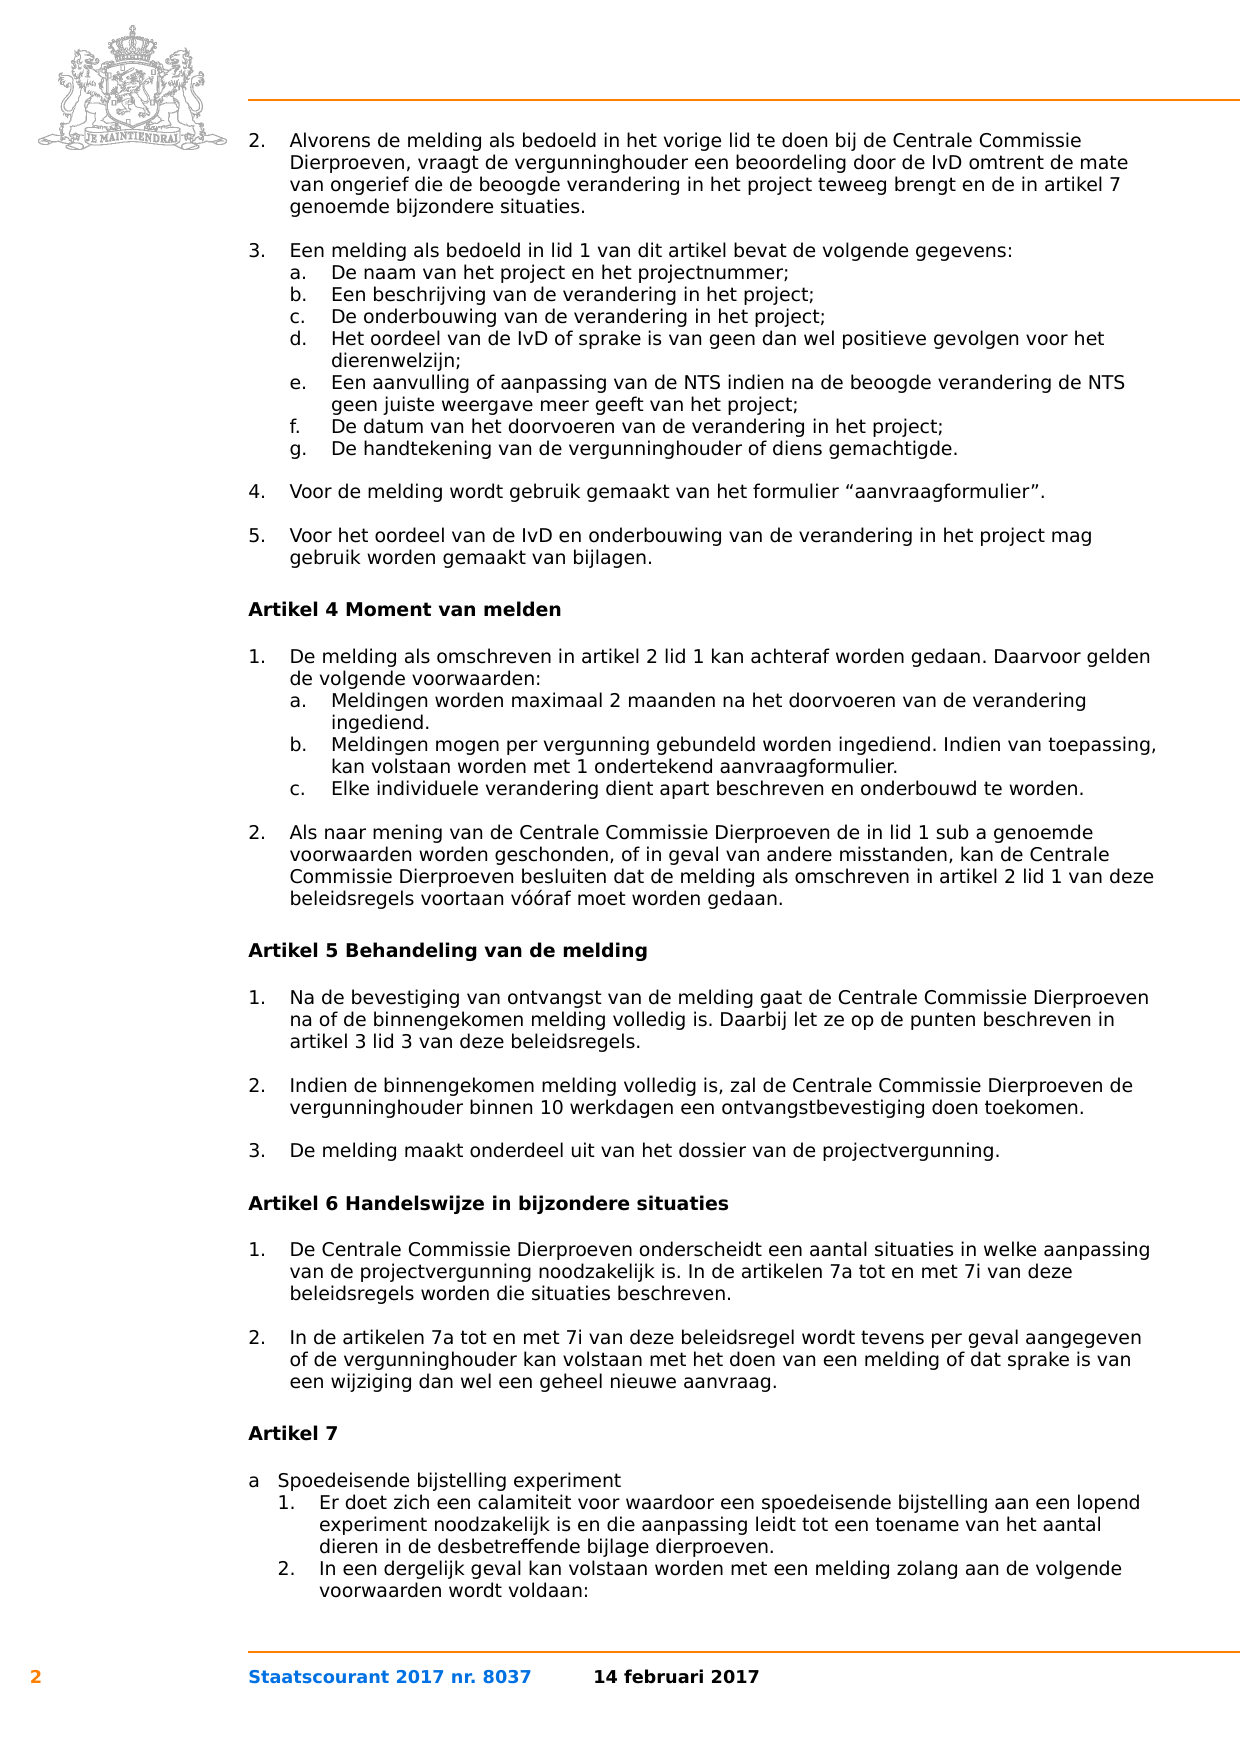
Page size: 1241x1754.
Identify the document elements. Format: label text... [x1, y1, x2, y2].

text a Spoedeisende bijstelling experiment [248, 1470, 1163, 1492]
text 5. Voor het oordeel van de IvD en onderbouwing van de verandering in het project mag gebruik worden gemaakt van bijlagen. [248, 525, 1163, 569]
subtitle Artikel 5 Behandeling van de melding [248, 940, 1163, 962]
text a. De naam van het project en het projectnummer; [289, 262, 1163, 284]
text 1. Na de bevestiging van ontvangst van de melding gaat de Centrale Commissie Dierproeven na of de binnengekomen melding volledig is. Daarbij let ze op de punten beschreven in artikel 3 lid 3 van deze beleidsregels. [248, 987, 1163, 1053]
text 1. De melding als omschreven in artikel 2 lid 1 kan achteraf worden gedaan. Daarvoor gelden de volgende voorwaarden: [248, 646, 1163, 690]
text 3. Een melding als bedoeld in lid 1 van dit artikel bevat de volgende gegevens: [248, 240, 1163, 262]
text 4. Voor de melding wordt gebruik gemaakt van het formulier “aanvraagformulier”. [248, 481, 1163, 503]
text b. Meldingen mogen per vergunning gebundeld worden ingediend. Indien van toepassing, kan volstaan worden met 1 ondertekend aanvraagformulier. [289, 734, 1163, 778]
text 2. Als naar mening van de Centrale Commissie Dierproeven de in lid 1 sub a genoemde voorwaarden worden geschonden, of in geval van andere misstanden, kan de Centrale Commissie Dierproeven besluiten dat de melding als omschreven in artikel 2 lid 1 van deze beleidsregels voortaan vóóraf moet worden gedaan. [248, 822, 1163, 910]
text 2. Alvorens de melding als bedoeld in het vorige lid te doen bij de Centrale Commissie Dierproeven, vraagt de vergunninghouder een beoordeling door de IvD omtrent de mate van ongerief die de beoogde verandering in het project teweeg brengt en de in artikel 7 genoemde bijzondere situaties. [248, 130, 1163, 218]
text 3. De melding maakt onderdeel uit van het dossier van de projectvergunning. [248, 1140, 1163, 1162]
text 1. Er doet zich een calamiteit voor waardoor een spoedeisende bijstelling aan een lopend experiment noodzakelijk is en die aanpassing leidt tot een toename van het aantal dieren in de desbetreffende bijlage dierproeven. [277, 1492, 1163, 1558]
text g. De handtekening van de vergunninghouder of diens gemachtigde. [289, 437, 1163, 459]
text c. Elke individuele verandering dient apart beschreven en onderbouwd te worden. [289, 778, 1163, 800]
subtitle Artikel 4 Moment van melden [248, 599, 1163, 621]
text f. De datum van het doorvoeren van de verandering in het project; [289, 416, 1163, 437]
text 2. Indien de binnengekomen melding volledig is, zal de Centrale Commissie Dierproeven de vergunninghouder binnen 10 werkdagen een ontvangstbevestiging doen toekomen. [248, 1074, 1163, 1118]
picture [38, 25, 227, 150]
text e. Een aanvulling of aanpassing van de NTS indien na de beoogde verandering de NTS geen juiste weergave meer geeft van het project; [289, 372, 1163, 416]
text 2. In een dergelijk geval kan volstaan worden met een melding zolang aan de volgende voorwaarden wordt voldaan: [277, 1558, 1163, 1602]
text a. Meldingen worden maximaal 2 maanden na het doorvoeren van de verandering ingediend. [289, 690, 1163, 734]
subtitle Artikel 6 Handelswijze in bijzondere situaties [248, 1192, 1163, 1214]
text b. Een beschrijving van de verandering in het project; [289, 284, 1163, 306]
text 2. In de artikelen 7a tot en met 7i van deze beleidsregel wordt tevens per geval aangegeven of de vergunninghouder kan volstaan met het doen van een melding of dat sprake is van een wijziging dan wel een geheel nieuwe aanvraag. [248, 1327, 1163, 1393]
text d. Het oordeel van de IvD of sprake is van geen dan wel positieve gevolgen voor het dierenwelzijn; [289, 328, 1163, 372]
subtitle Artikel 7 [248, 1423, 1163, 1445]
text 1. De Centrale Commissie Dierproeven onderscheidt een aantal situaties in welke aanpassing van de projectvergunning noodzakelijk is. In de artikelen 7a tot en met 7i van deze beleidsregels worden die situaties beschreven. [248, 1239, 1163, 1305]
text c. De onderbouwing van de verandering in het project; [289, 306, 1163, 328]
